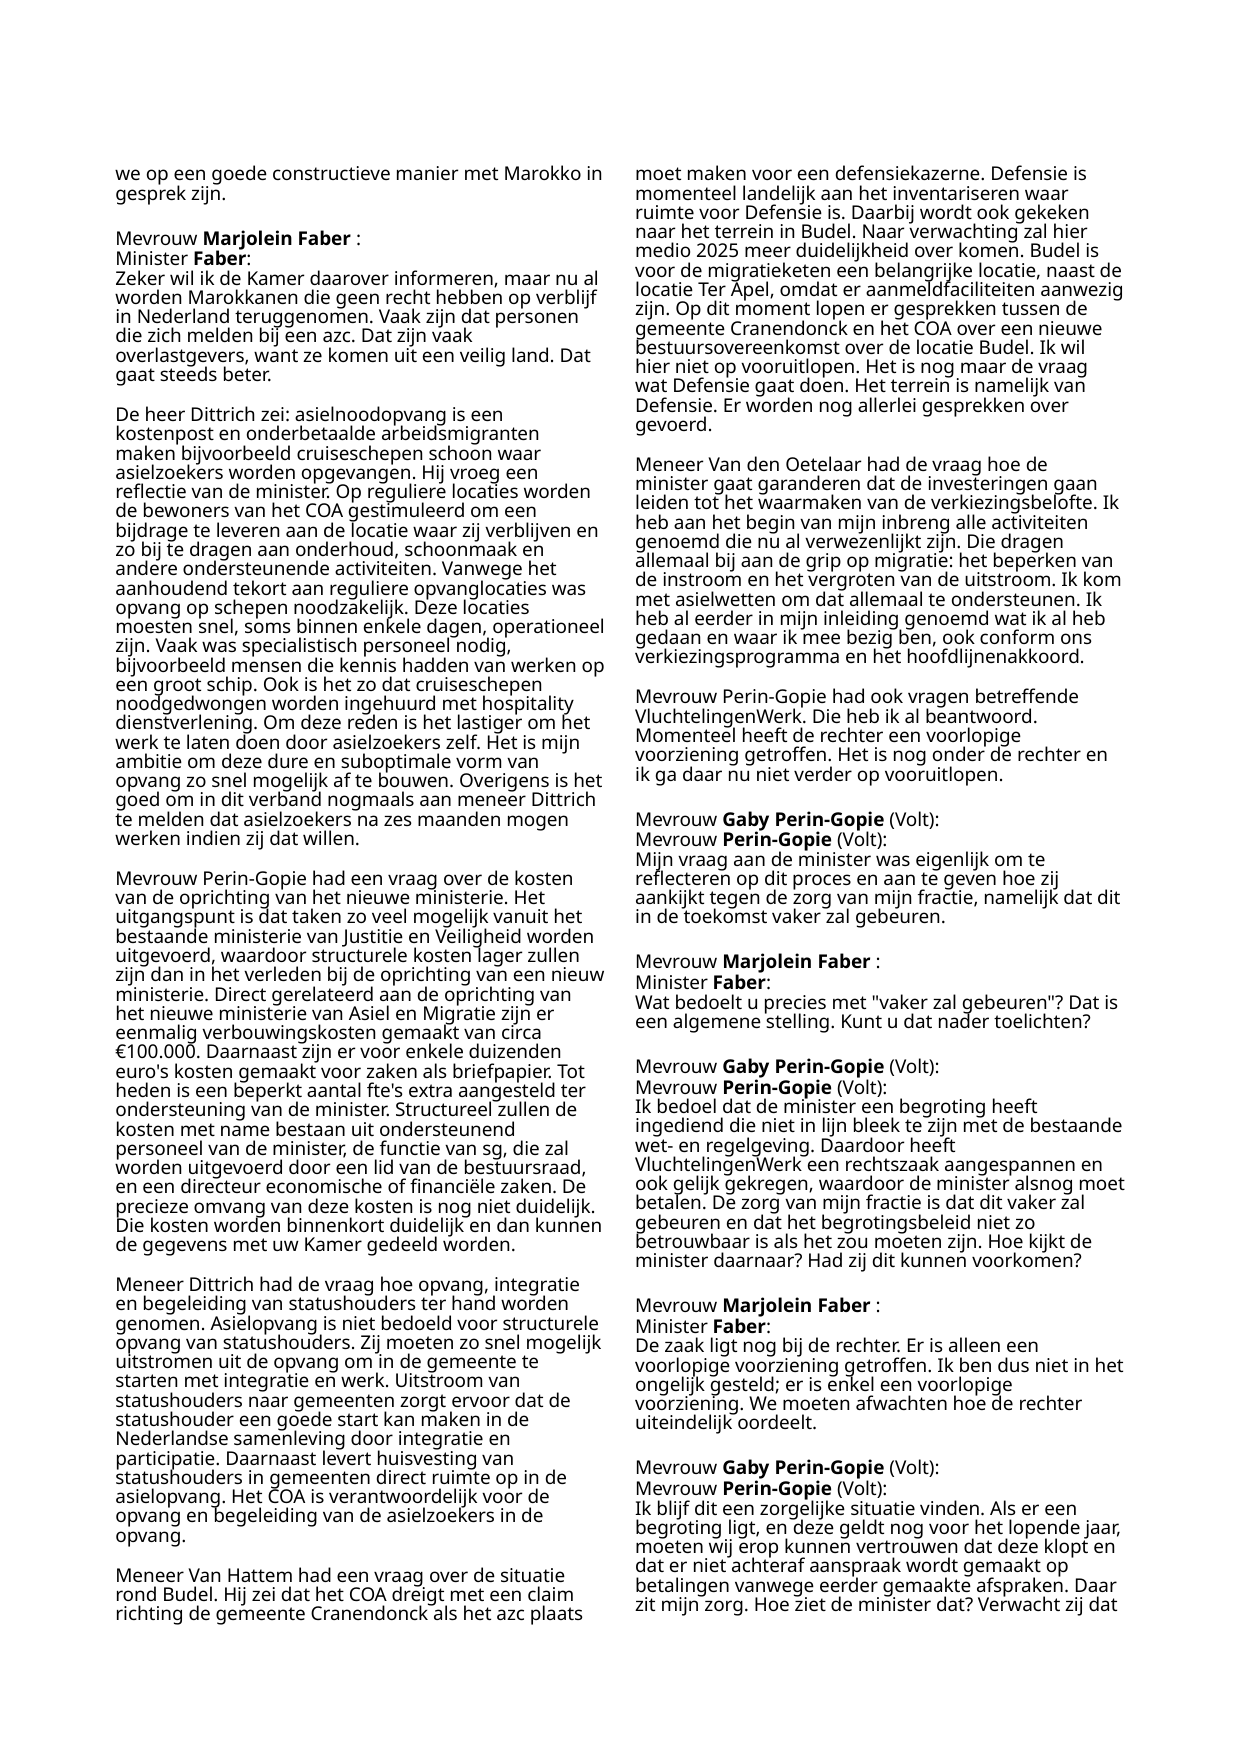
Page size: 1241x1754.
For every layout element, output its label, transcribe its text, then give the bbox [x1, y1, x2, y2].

text Meneer Dittrich had de vraag hoe opvang, integratie en begeleiding van statushouders ter hand worden genomen. Asielopvang is niet bedoeld voor structurele opvang van statushouders. Zij moeten zo snel mogelijk uitstromen uit de opvang om in de gemeente te starten met integratie en werk. Uitstroom van statushouders naar gemeenten zorgt ervoor dat de statushouder een goede start kan maken in de Nederlandse samenleving door integratie en participatie. Daarnaast levert huisvesting van statushouders in gemeenten direct ruimte op in de asielopvang. Het COA is verantwoordelijk voor de opvang en begeleiding van de asielzoekers in de opvang. [115, 1276, 605, 1546]
text Mevrouw Perin-Gopie (Volt): [635, 1480, 1125, 1499]
text Mevrouw Marjolein Faber : [635, 949, 1125, 974]
text Zeker wil ik de Kamer daarover informeren, maar nu al worden Marokkanen die geen recht hebben op verblijf in Nederland teruggenomen. Vaak zijn dat personen die zich melden bij een azc. Dat zijn vaak overlastgevers, want ze komen uit een veilig land. Dat gaat steeds beter. [115, 270, 605, 385]
text Wat bedoelt u precies met "vaker zal gebeuren"? Dat is een algemene stelling. Kunt u dat nader toelichten? [635, 994, 1125, 1032]
text Mevrouw Perin-Gopie had ook vragen betreffende VluchtelingenWerk. Die heb ik al beantwoord. Momenteel heeft de rechter een voorlopige voorziening getroffen. Het is nog onder de rechter en ik ga daar nu niet verder op vooruitlopen. [635, 688, 1125, 785]
text Mevrouw Perin-Gopie (Volt): [635, 831, 1125, 851]
text De zaak ligt nog bij de rechter. Er is alleen een voorlopige voorziening getroffen. Ik ben dus niet in het ongelijk gesteld; er is enkel een voorlopige voorziening. We moeten afwachten hoe de rechter uiteindelijk oordeelt. [635, 1337, 1125, 1434]
text Mevrouw Gaby Perin-Gopie (Volt): [635, 806, 1125, 831]
text Mijn vraag aan de minister was eigenlijk om te reflecteren op dit proces en aan te geven hoe zij aankijkt tegen de zorg van mijn fractie, namelijk dat dit in de toekomst vaker zal gebeuren. [635, 851, 1125, 928]
text Meneer Van Hattem had een vraag over de situatie rond Budel. Hij zei dat het COA dreigt met een claim richting de gemeente Cranendonck als het azc plaats [115, 1567, 605, 1624]
text Mevrouw Gaby Perin-Gopie (Volt): [635, 1053, 1125, 1079]
text Ik blijf dit een zorgelijke situatie vinden. Als er een begroting ligt, en deze geldt nog voor het lopende jaar, moeten wij erop kunnen vertrouwen dat deze klopt en dat er niet achteraf aanspraak wordt gemaakt op betalingen vanwege eerder gemaakte afspraken. Daar zit mijn zorg. Hoe ziet de minister dat? Verwacht zij dat [635, 1499, 1125, 1615]
text Minister Faber: [115, 250, 605, 270]
text Minister Faber: [635, 1318, 1125, 1337]
text Mevrouw Perin-Gopie (Volt): [635, 1079, 1125, 1098]
text Minister Faber: [635, 974, 1125, 994]
text Mevrouw Gaby Perin-Gopie (Volt): [635, 1454, 1125, 1480]
text Meneer Van den Oetelaar had de vraag hoe de minister gaat garanderen dat de investeringen gaan leiden tot het waarmaken van de verkiezingsbelofte. Ik heb aan het begin van mijn inbreng alle activiteiten genoemd die nu al verwezenlijkt zijn. Die dragen allemaal bij aan de grip op migratie: het beperken van de instroom en het vergroten van de uitstroom. Ik kom met asielwetten om dat allemaal te ondersteunen. Ik heb al eerder in mijn inleiding genoemd wat ik al heb gedaan en waar ik mee bezig ben, ook conform ons verkiezingsprogramma en het hoofdlijnenakkoord. [635, 456, 1125, 668]
text moet maken voor een defensiekazerne. Defensie is momenteel landelijk aan het inventariseren waar ruimte voor Defensie is. Daarbij wordt ook gekeken naar het terrein in Budel. Naar verwachting zal hier medio 2025 meer duidelijkheid over komen. Budel is voor de migratieketen een belangrijke locatie, naast de locatie Ter Apel, omdat er aanmeldfaciliteiten aanwezig zijn. Op dit moment lopen er gesprekken tussen de gemeente Cranendonck en het COA over een nieuwe bestuursovereenkomst over de locatie Budel. Ik wil hier niet op vooruitlopen. Het is nog maar de vraag wat Defensie gaat doen. Het terrein is namelijk van Defensie. Er worden nog allerlei gesprekken over gevoerd. [635, 165, 1125, 435]
text we op een goede constructieve manier met Marokko in gesprek zijn. [115, 165, 605, 204]
text Mevrouw Marjolein Faber : [115, 225, 605, 250]
text Ik bedoel dat de minister een begroting heeft ingediend die niet in lijn bleek te zijn met de bestaande wet- en regelgeving. Daardoor heeft VluchtelingenWerk een rechtszaak aangespannen en ook gelijk gekregen, waardoor de minister alsnog moet betalen. De zorg van mijn fractie is dat dit vaker zal gebeuren en dat het begrotingsbeleid niet zo betrouwbaar is als het zou moeten zijn. Hoe kijkt de minister daarnaar? Had zij dit kunnen voorkomen? [635, 1098, 1125, 1271]
text Mevrouw Perin-Gopie had een vraag over de kosten van de oprichting van het nieuwe ministerie. Het uitgangspunt is dat taken zo veel mogelijk vanuit het bestaande ministerie van Justitie en Veiligheid worden uitgevoerd, waardoor structurele kosten lager zullen zijn dan in het verleden bij de oprichting van een nieuw ministerie. Direct gerelateerd aan de oprichting van het nieuwe ministerie van Asiel en Migratie zijn er eenmalig verbouwingskosten gemaakt van circa €100.000. Daarnaast zijn er voor enkele duizenden euro's kosten gemaakt voor zaken als briefpapier. Tot heden is een beperkt aantal fte's extra aangesteld ter ondersteuning van de minister. Structureel zullen de kosten met name bestaan uit ondersteunend personeel van de minister, de functie van sg, die zal worden uitgevoerd door een lid van de bestuursraad, en een directeur economische of financiële zaken. De precieze omvang van deze kosten is nog niet duidelijk. Die kosten worden binnenkort duidelijk en dan kunnen de gegevens met uw Kamer gedeeld worden. [115, 870, 605, 1255]
text Mevrouw Marjolein Faber : [635, 1292, 1125, 1318]
text De heer Dittrich zei: asielnoodopvang is een kostenpost en onderbetaalde arbeidsmigranten maken bijvoorbeeld cruiseschepen schoon waar asielzoekers worden opgevangen. Hij vroeg een reflectie van de minister. Op reguliere locaties worden de bewoners van het COA gestimuleerd om een bijdrage te leveren aan de locatie waar zij verblijven en zo bij te dragen aan onderhoud, schoonmaak en andere ondersteunende activiteiten. Vanwege het aanhoudend tekort aan reguliere opvanglocaties was opvang op schepen noodzakelijk. Deze locaties moesten snel, soms binnen enkele dagen, operationeel zijn. Vaak was specialistisch personeel nodig, bijvoorbeeld mensen die kennis hadden van werken op een groot schip. Ook is het zo dat cruiseschepen noodgedwongen worden ingehuurd met hospitality dienstverlening. Om deze reden is het lastiger om het werk te laten doen door asielzoekers zelf. Het is mijn ambitie om deze dure en suboptimale vorm van opvang zo snel mogelijk af te bouwen. Overigens is het goed om in dit verband nogmaals aan meneer Dittrich te melden dat asielzoekers na zes maanden mogen werken indien zij dat willen. [115, 406, 605, 849]
